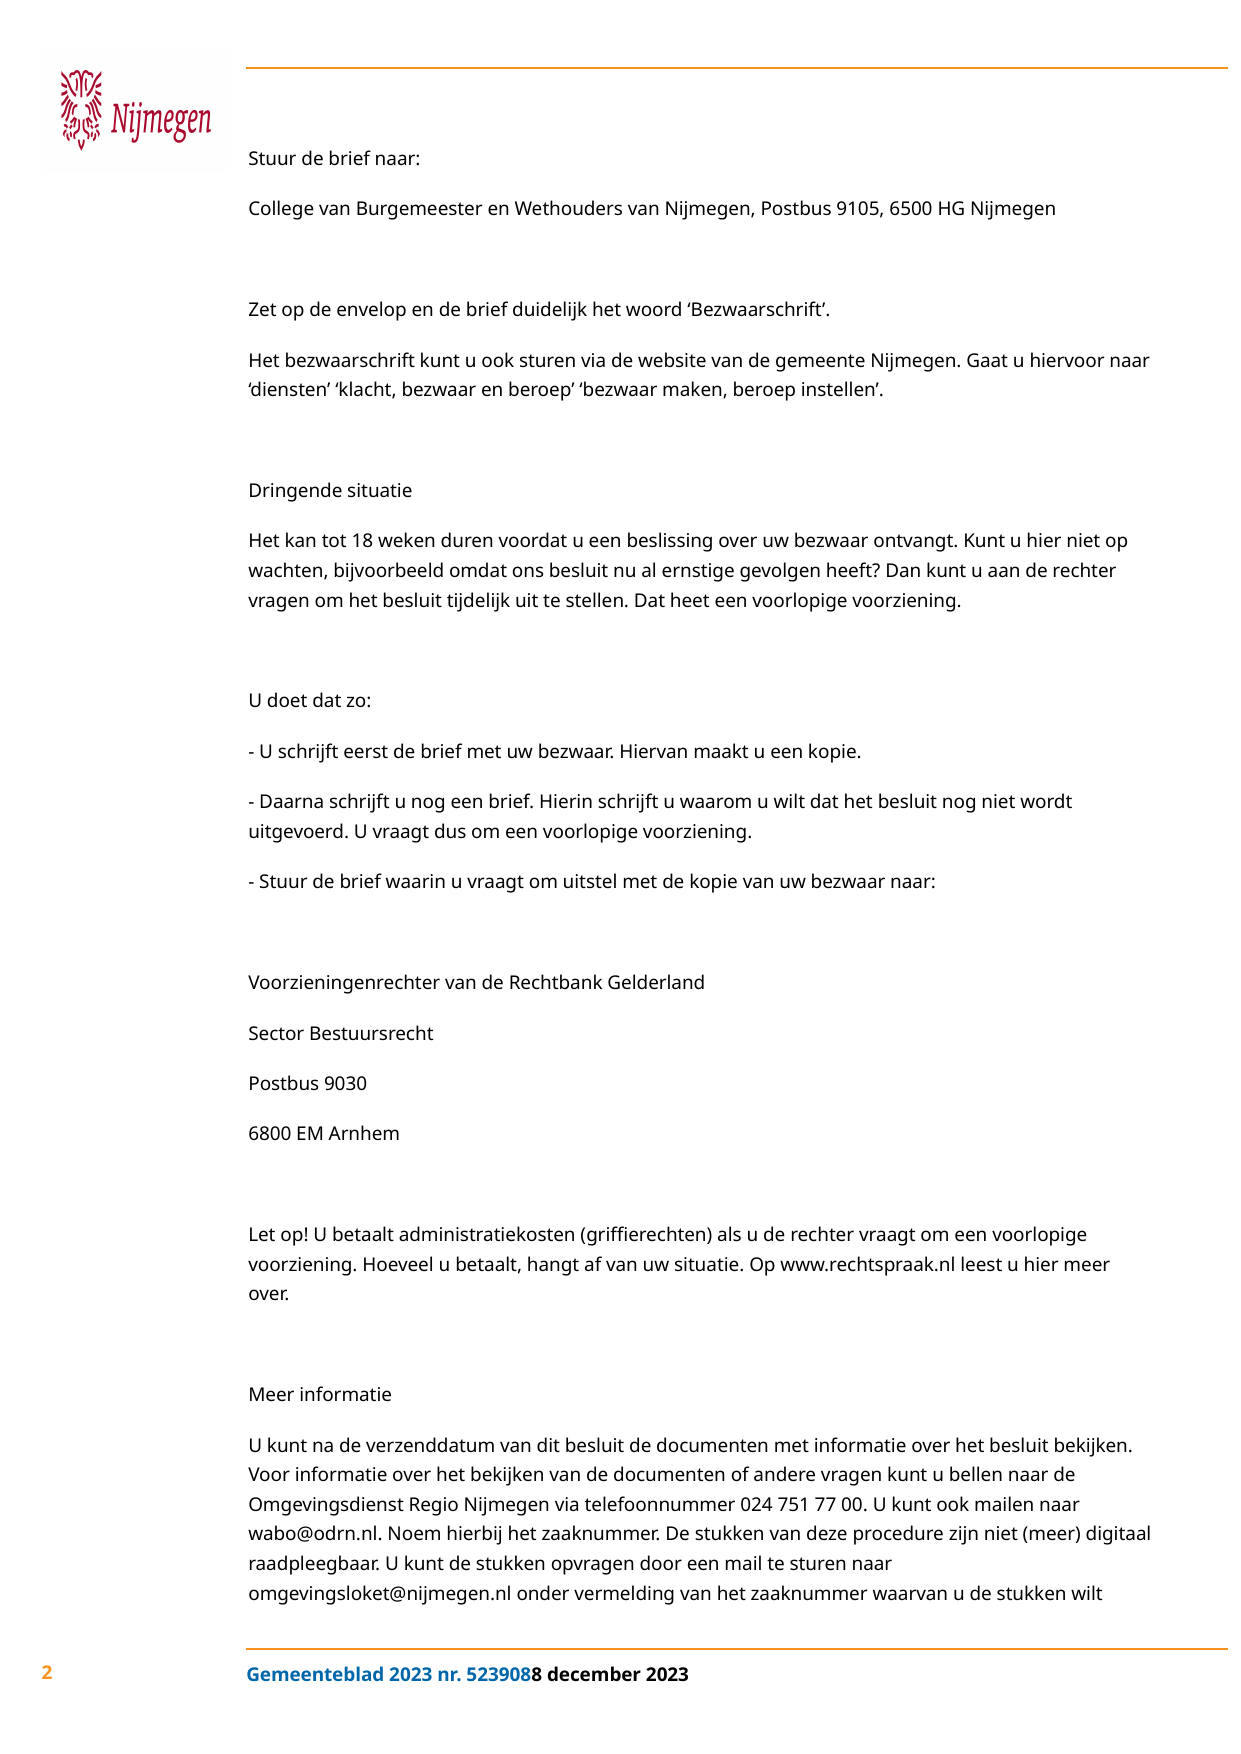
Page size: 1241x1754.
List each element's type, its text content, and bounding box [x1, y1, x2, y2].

text Let op! U betaalt administratiekosten (griffierechten) als u de rechter vraagt om een voorlopige voorziening. Hoeveel u betaalt, hangt af van uw situatie. Op www.rechtspraak.nl leest u hier meer over. [248, 1221, 1152, 1306]
text Dringende situatie [248, 477, 1152, 503]
text 6800 EM Arnhem [248, 1121, 1152, 1146]
text U doet dat zo: [248, 688, 1152, 713]
text Zet op de envelop en de brief duidelijk het woord ‘Bezwaarschrift’. [248, 296, 1152, 322]
text Stuur de brief naar: [248, 145, 1152, 171]
text College van Burgemeester en Wethouders van Nijmegen, Postbus 9105, 6500 HG Nijmegen [248, 196, 1152, 221]
text Sector Bestuursrecht [248, 1020, 1152, 1046]
text Postbus 9030 [248, 1070, 1152, 1096]
text - Daarna schrijft u nog een brief. Hierin schrijft u waarom u wilt dat het besluit nog niet wordt uitgevoerd. U vraagt dus om een voorlopige voorziening. [248, 788, 1152, 844]
text Voorzieningenrechter van de Rechtbank Gelderland [248, 969, 1152, 995]
text Het bezwaarschrift kunt u ook sturen via de website van de gemeente Nijmegen. Gaat u hiervoor naar ‘diensten’ ‘klacht, bezwaar en beroep’ ‘bezwaar maken, beroep instellen’. [248, 347, 1152, 402]
picture [41, 47, 231, 172]
text - U schrijft eerst de brief met uw bezwaar. Hiervan maakt u een kopie. [248, 738, 1152, 764]
text - Stuur de brief waarin u vraagt om uitstel met de kopie van uw bezwaar naar: [248, 868, 1152, 894]
text Meer informatie [248, 1381, 1152, 1407]
text U kunt na de verzenddatum van dit besluit de documenten met informatie over het besluit bekijken. Voor informatie over het bekijken van de documenten of andere vragen kunt u bellen naar de Omgevingsdienst Regio Nijmegen via telefoonnummer 024 751 77 00. U kunt ook mailen naar wabo@odrn.nl. Noem hierbij het zaaknummer. De stukken van deze procedure zijn niet (meer) digitaal raadpleegbaar. U kunt de stukken opvragen door een mail te sturen naar omgevingsloket@nijmegen.nl onder vermelding van het zaaknummer waarvan u de stukken wilt [248, 1432, 1152, 1606]
text Het kan tot 18 weken duren voordat u een beslissing over uw bezwaar ontvangt. Kunt u hier niet op wachten, bijvoorbeeld omdat ons besluit nu al ernstige gevolgen heeft? Dan kunt u aan de rechter vragen om het besluit tijdelijk uit te stellen. Dat heet een voorlopige voorziening. [248, 528, 1152, 613]
